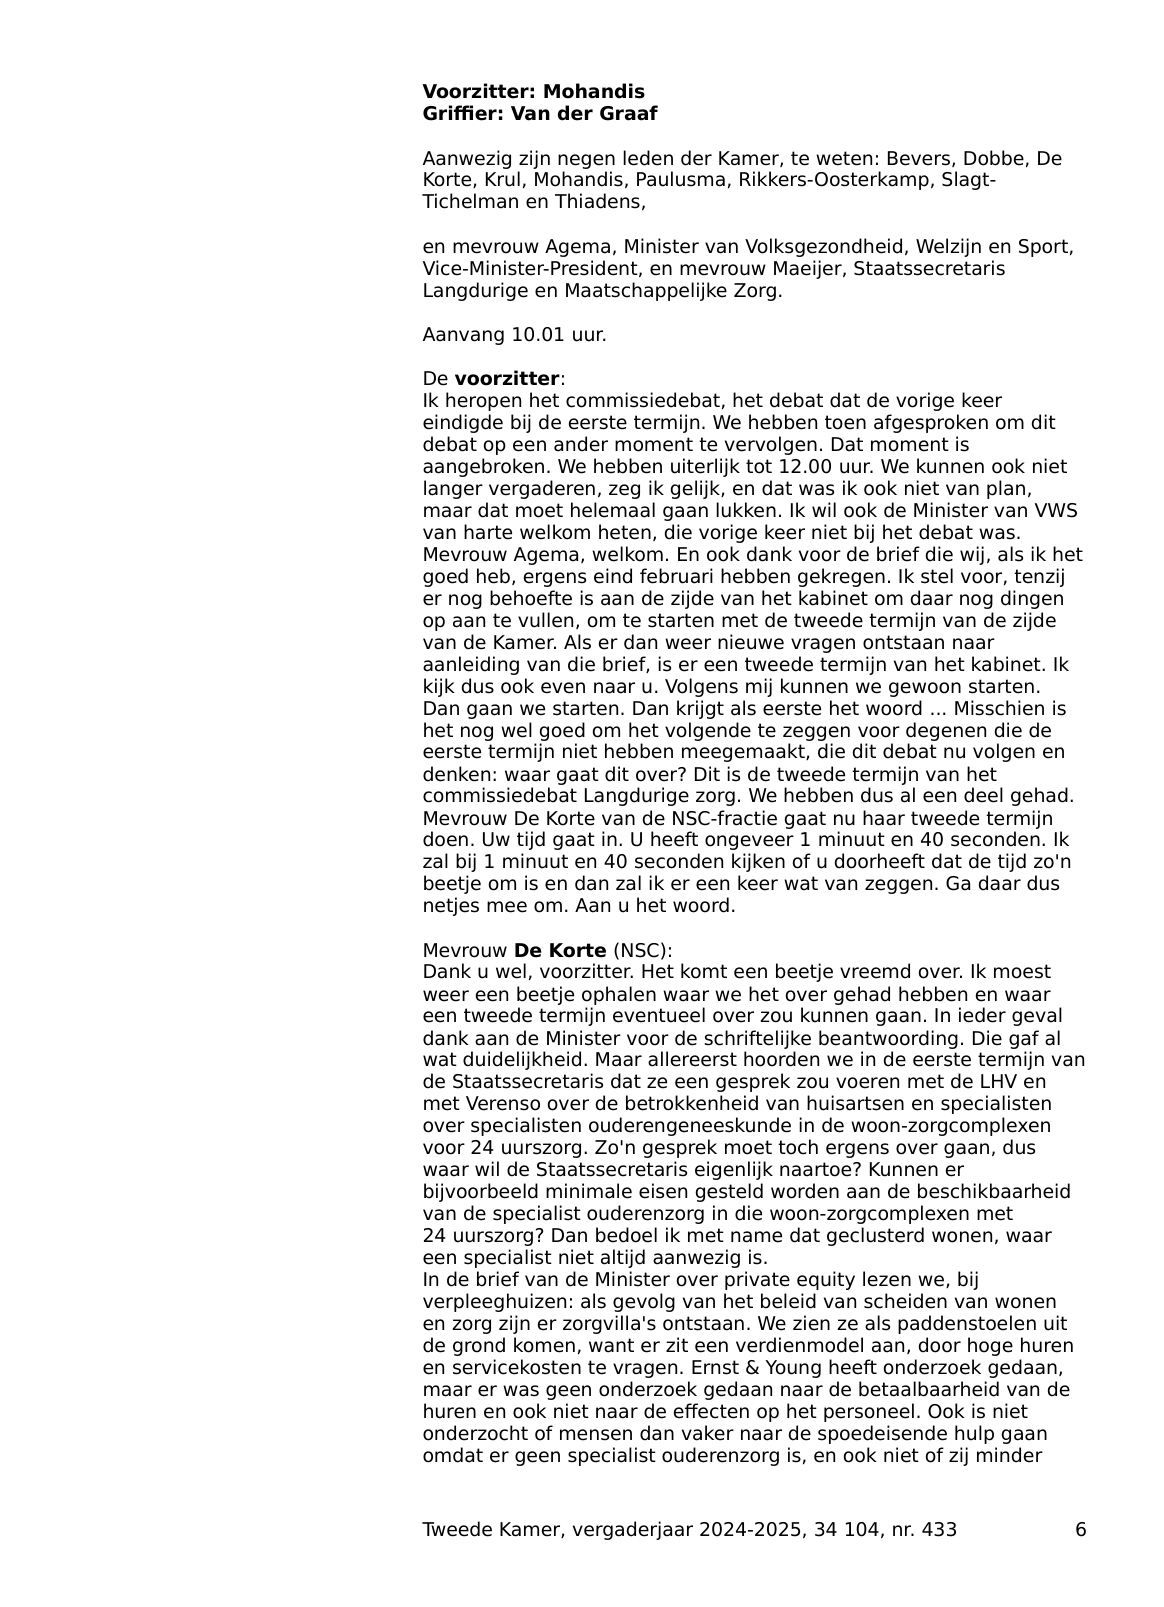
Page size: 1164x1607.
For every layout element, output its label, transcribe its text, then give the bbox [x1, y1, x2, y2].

text In de brief van de Minister over private equity lezen we, bij verpleeghuizen: als gevolg van het beleid van scheiden van wonen en zorg zijn er zorgvilla's ontstaan. We zien ze als paddenstoelen uit de grond komen, want er zit een verdienmodel aan, door hoge huren en servicekosten te vragen. Ernst & Young heeft onderzoek gedaan, maar er was geen onderzoek gedaan naar de betaalbaarheid van de huren en ook niet naar de effecten op het personeel. Ook is niet onderzocht of mensen dan vaker naar de spoedeisende hulp gaan omdat er geen specialist ouderenzorg is, en ook niet of zij minder [422, 1269, 1087, 1467]
text Voorzitter: Mohandis [422, 81, 1087, 103]
text Aanwezig zijn negen leden der Kamer, te weten: Bevers, Dobbe, De Korte, Krul, Mohandis, Paulusma, Rikkers-Oosterkamp, Slagt-Tichelman en Thiadens, [422, 147, 1087, 213]
text Aanvang 10.01 uur. [422, 324, 1087, 346]
text Mevrouw De Korte (NSC): [422, 939, 1087, 961]
text De voorzitter: [422, 368, 1087, 390]
text en mevrouw Agema, Minister van Volksgezondheid, Welzijn en Sport, Vice-Minister-President, en mevrouw Maeijer, Staatssecretaris Langdurige en Maatschappelijke Zorg. [422, 236, 1087, 301]
text Dan gaan we starten. Dan krijgt als eerste het woord ... Misschien is het nog wel goed om het volgende te zeggen voor degenen die de eerste termijn niet hebben meegemaakt, die dit debat nu volgen en denken: waar gaat dit over? Dit is de tweede termijn van het commissiedebat Langdurige zorg. We hebben dus al een deel gehad. Mevrouw De Korte van de NSC-fractie gaat nu haar tweede termijn doen. Uw tijd gaat in. U heeft ongeveer 1 minuut en 40 seconden. Ik zal bij 1 minuut en 40 seconden kijken of u doorheeft dat de tijd zo'n beetje om is en dan zal ik er een keer wat van zeggen. Ga daar dus netjes mee om. Aan u het woord. [422, 697, 1087, 917]
text Griffier: Van der Graaf [422, 103, 1087, 125]
text Dank u wel, voorzitter. Het komt een beetje vreemd over. Ik moest weer een beetje ophalen waar we het over gehad hebben en waar een tweede termijn eventueel over zou kunnen gaan. In ieder geval dank aan de Minister voor de schriftelijke beantwoording. Die gaf al wat duidelijkheid. Maar allereerst hoorden we in de eerste termijn van de Staatssecretaris dat ze een gesprek zou voeren met de LHV en met Verenso over de betrokkenheid van huisartsen en specialisten over specialisten ouderengeneeskunde in de woon-zorgcomplexen voor 24 uurszorg. Zo'n gesprek moet toch ergens over gaan, dus waar wil de Staatssecretaris eigenlijk naartoe? Kunnen er bijvoorbeeld minimale eisen gesteld worden aan de beschikbaarheid van de specialist ouderenzorg in die woon-zorgcomplexen met 24 uurszorg? Dan bedoel ik met name dat geclusterd wonen, waar een specialist niet altijd aanwezig is. [422, 961, 1087, 1269]
text Ik heropen het commissiedebat, het debat dat de vorige keer eindigde bij de eerste termijn. We hebben toen afgesproken om dit debat op een ander moment te vervolgen. Dat moment is aangebroken. We hebben uiterlijk tot 12.00 uur. We kunnen ook niet langer vergaderen, zeg ik gelijk, en dat was ik ook niet van plan, maar dat moet helemaal gaan lukken. Ik wil ook de Minister van VWS van harte welkom heten, die vorige keer niet bij het debat was. Mevrouw Agema, welkom. En ook dank voor de brief die wij, als ik het goed heb, ergens eind februari hebben gekregen. Ik stel voor, tenzij er nog behoefte is aan de zijde van het kabinet om daar nog dingen op aan te vullen, om te starten met de tweede termijn van de zijde van de Kamer. Als er dan weer nieuwe vragen ontstaan naar aanleiding van die brief, is er een tweede termijn van het kabinet. Ik kijk dus ook even naar u. Volgens mij kunnen we gewoon starten. [422, 390, 1087, 697]
